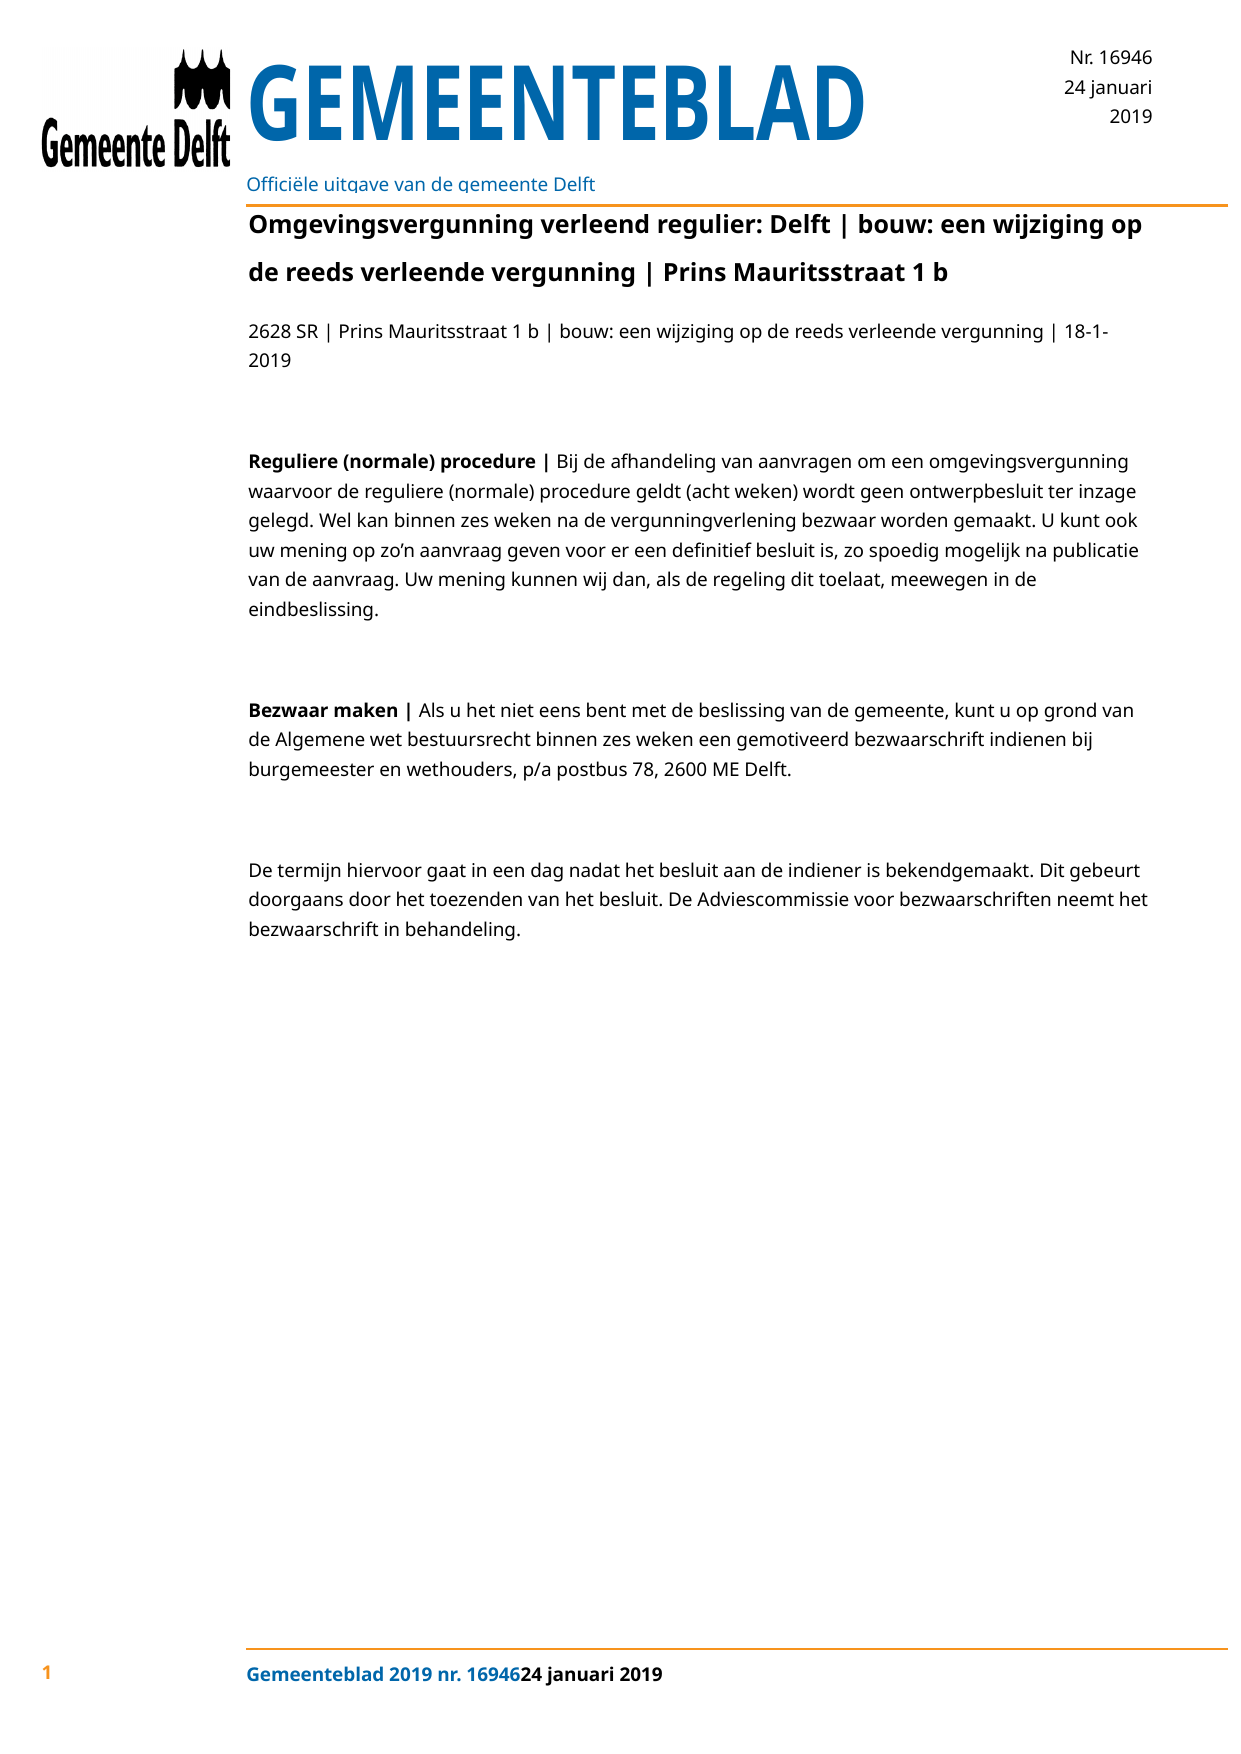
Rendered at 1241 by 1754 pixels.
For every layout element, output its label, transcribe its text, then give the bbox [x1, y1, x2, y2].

text Reguliere (normale) procedure | Bij de afhandeling van aanvragen om een omgevingsvergunning waarvoor de reguliere (normale) procedure geldt (acht weken) wordt geen ontwerpbesluit ter inzage gelegd. Wel kan binnen zes weken na de vergunningverlening bezwaar worden gemaakt. U kunt ook uw mening op zo’n aanvraag geven voor er een definitief besluit is, zo spoedig mogelijk na publicatie van de aanvraag. Uw mening kunnen wij dan, als de regeling dit toelaat, meewegen in de eindbeslissing. [248, 448, 1152, 622]
text Omgevingsvergunning verleend regulier: Delft | bouw: een wijziging op de reeds verleende vergunning | Prins Mauritsstraat 1 b [248, 207, 1152, 288]
text Bezwaar maken | Als u het niet eens bent met de beslissing van de gemeente, kunt u op grond van de Algemene wet bestuursrecht binnen zes weken een gemotiveerd bezwaarschrift indienen bij burgemeester en wethouders, p/a postbus 78, 2600 ME Delft. [248, 697, 1152, 782]
text 2628 SR | Prins Mauritsstraat 1 b | bouw: een wijziging op de reeds verleende vergunning | 18-1-2019 [248, 318, 1152, 373]
text De termijn hiervoor gaat in een dag nadat het besluit aan de indiener is bekendgemaakt. Dit gebeurt doorgaans door het toezenden van het besluit. De Adviescommissie voor bezwaarschriften neemt het bezwaarschrift in behandeling. [248, 857, 1152, 942]
picture [41, 47, 231, 172]
